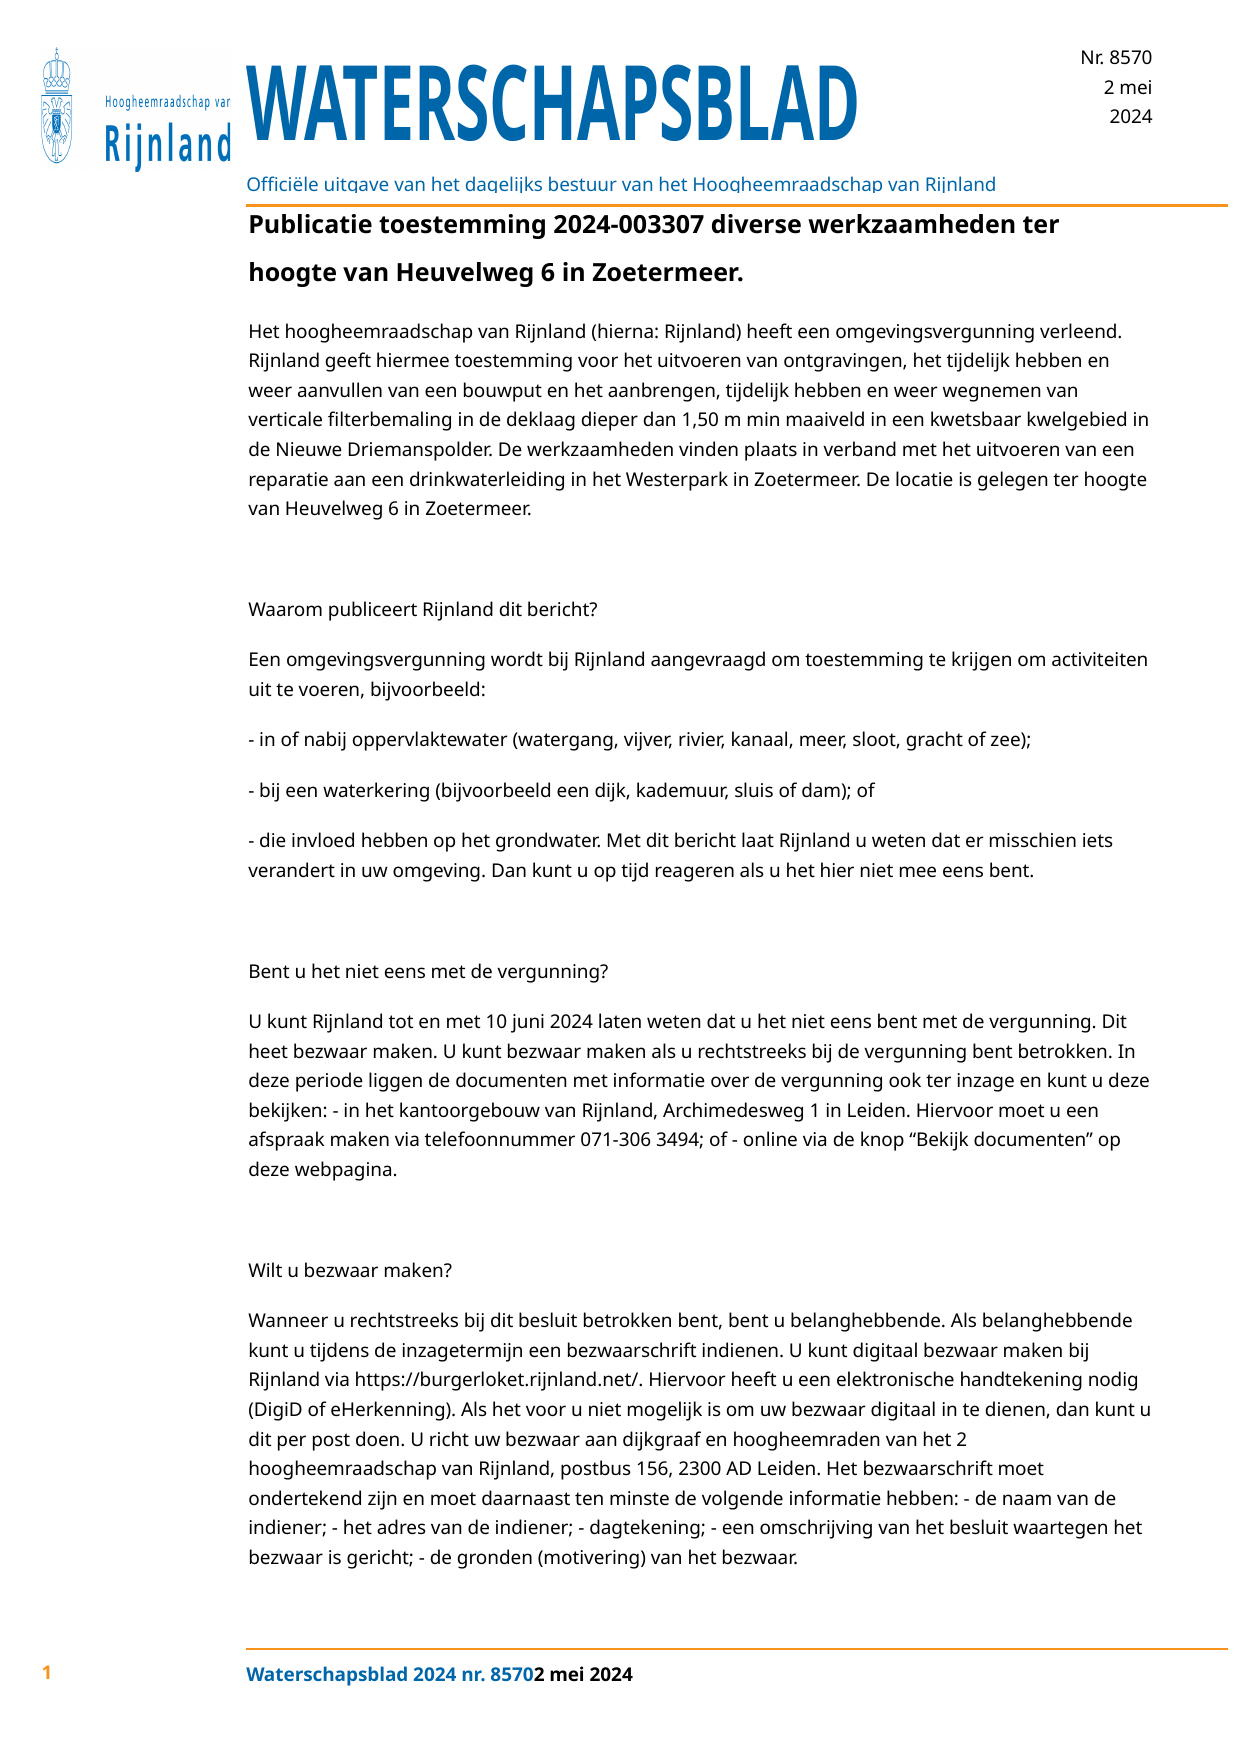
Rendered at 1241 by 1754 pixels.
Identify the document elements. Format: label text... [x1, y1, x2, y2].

text - bij een waterkering (bijvoorbeeld een dijk, kademuur, sluis of dam); of [248, 777, 1152, 803]
text Het hoogheemraadschap van Rijnland (hierna: Rijnland) heeft een omgevingsvergunning verleend. Rijnland geeft hiermee toestemming voor het uitvoeren van ontgravingen, het tijdelijk hebben en weer aanvullen van een bouwput en het aanbrengen, tijdelijk hebben en weer wegnemen van verticale filterbemaling in de deklaag dieper dan 1,50 m min maaiveld in een kwetsbaar kwelgebied in de Nieuwe Driemanspolder. De werkzaamheden vinden plaats in verband met het uitvoeren van een reparatie aan een drinkwaterleiding in het Westerpark in Zoetermeer. De locatie is gelegen ter hoogte van Heuvelweg 6 in Zoetermeer. [248, 318, 1152, 521]
text - in of nabij oppervlaktewater (watergang, vijver, rivier, kanaal, meer, sloot, gracht of zee); [248, 727, 1152, 752]
text Wanneer u rechtstreeks bij dit besluit betrokken bent, bent u belanghebbende. Als belanghebbende kunt u tijdens de inzagetermijn een bezwaarschrift indienen. U kunt digitaal bezwaar maken bij Rijnland via https://burgerloket.rijnland.net/. Hiervoor heeft u een elektronische handtekening nodig (DigiD of eHerkenning). Als het voor u niet mogelijk is om uw bezwaar digitaal in te dienen, dan kunt u dit per post doen. U richt uw bezwaar aan dijkgraaf en hoogheemraden van het 2 hoogheemraadschap van Rijnland, postbus 156, 2300 AD Leiden. Het bezwaarschrift moet ondertekend zijn en moet daarnaast ten minste de volgende informatie hebben: - de naam van de indiener; - het adres van de indiener; - dagtekening; - een omschrijving van het besluit waartegen het bezwaar is gericht; - de gronden (motivering) van het bezwaar. [248, 1307, 1152, 1570]
text Bent u het niet eens met de vergunning? [248, 958, 1152, 984]
text Een omgevingsvergunning wordt bij Rijnland aangevraagd om toestemming te krijgen om activiteiten uit te voeren, bijvoorbeeld: [248, 647, 1152, 702]
text U kunt Rijnland tot en met 10 juni 2024 laten weten dat u het niet eens bent met de vergunning. Dit heet bezwaar maken. U kunt bezwaar maken als u rechtstreeks bij de vergunning bent betrokken. In deze periode liggen de documenten met informatie over de vergunning ook ter inzage en kunt u deze bekijken: - in het kantoorgebouw van Rijnland, Archimedesweg 1 in Leiden. Hiervoor moet u een afspraak maken via telefoonnummer 071-306 3494; of - online via de knop “Bekijk documenten” op deze webpagina. [248, 1008, 1152, 1182]
text Wilt u bezwaar maken? [248, 1257, 1152, 1283]
text - die invloed hebben op het grondwater. Met dit bericht laat Rijnland u weten dat er misschien iets verandert in uw omgeving. Dan kunt u op tijd reageren als u het hier niet mee eens bent. [248, 827, 1152, 883]
text Publicatie toestemming 2024-003307 diverse werkzaamheden ter hoogte van Heuvelweg 6 in Zoetermeer. [248, 207, 1152, 288]
text Waarom publiceert Rijnland dit bericht? [248, 596, 1152, 622]
picture [41, 47, 231, 172]
